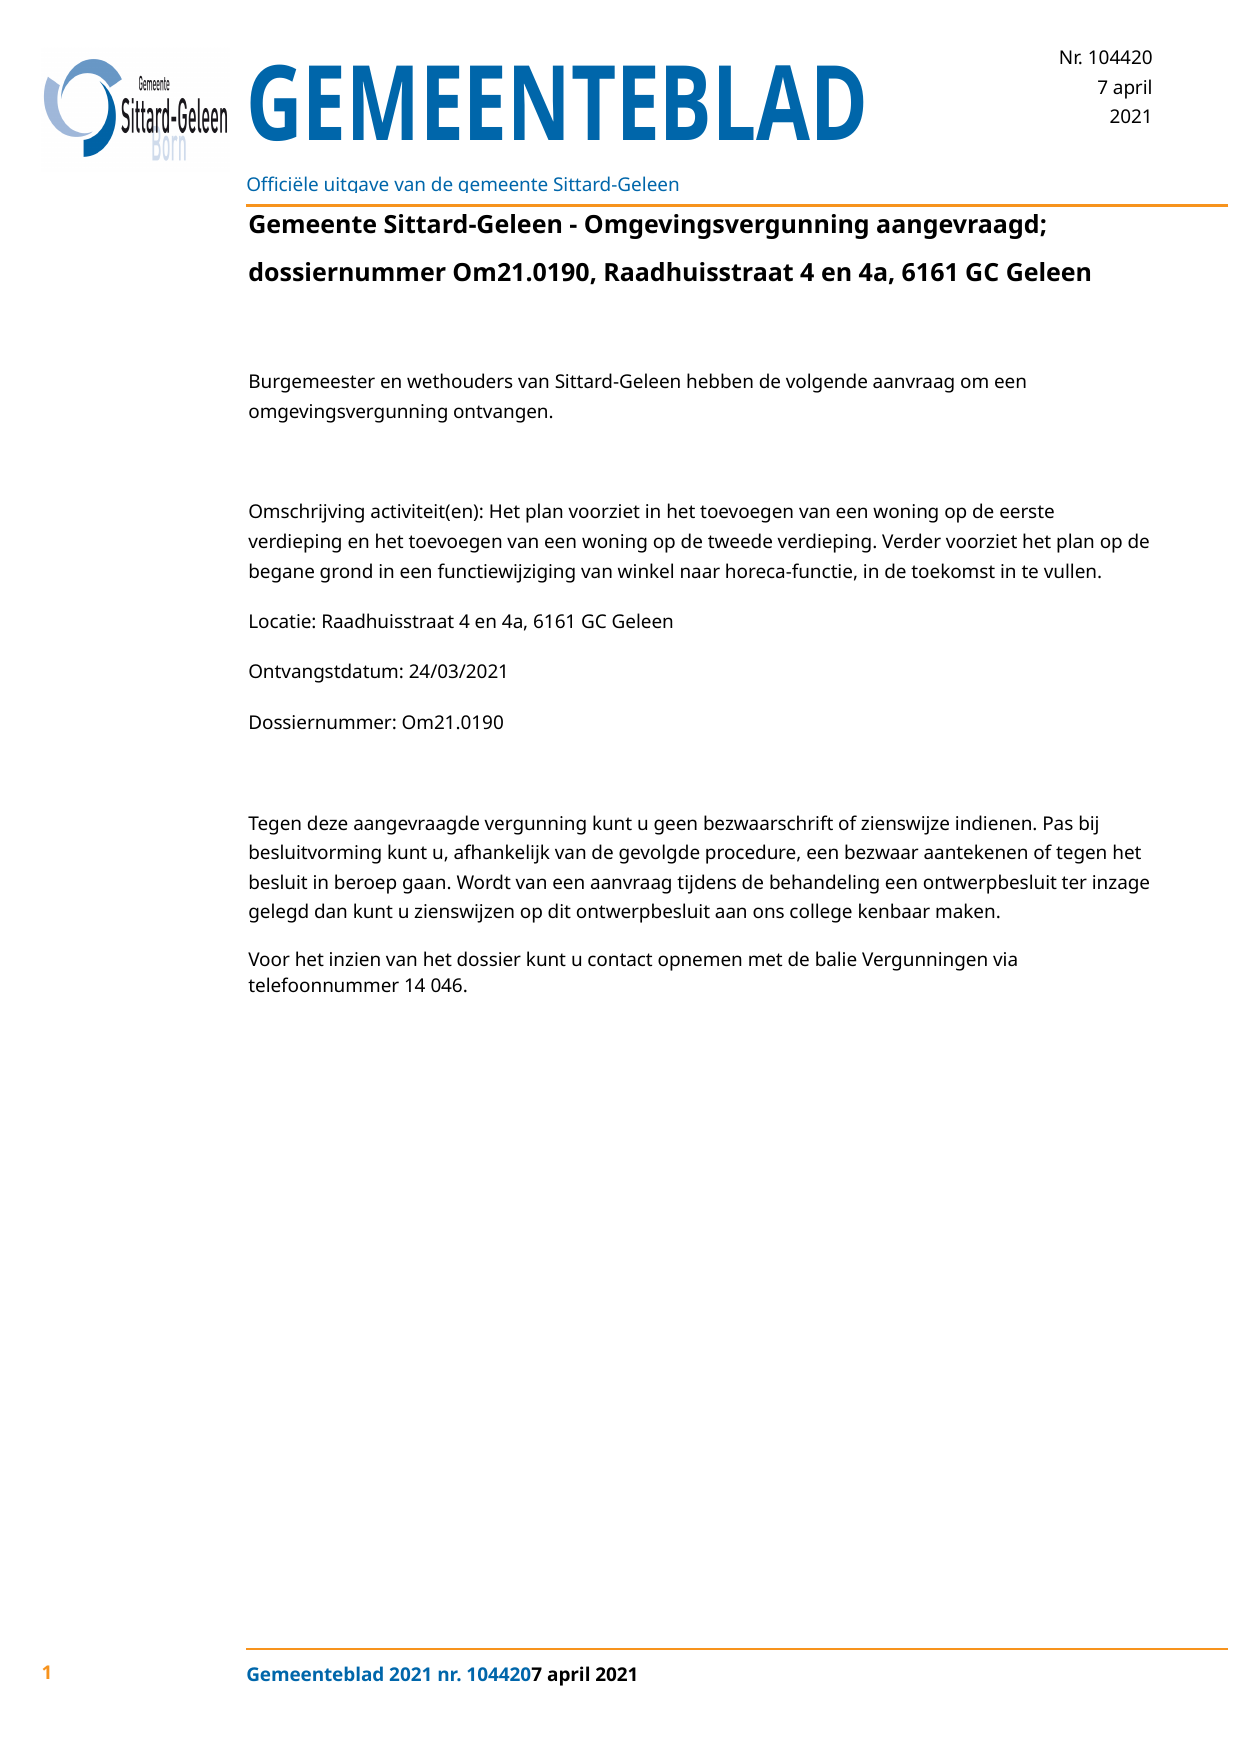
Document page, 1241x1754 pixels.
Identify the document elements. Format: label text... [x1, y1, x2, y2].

text Omschrijving activiteit(en): Het plan voorziet in het toevoegen van een woning op de eerste verdieping en het toevoegen van een woning op de tweede verdieping. Verder voorziet het plan op de begane grond in een functiewijziging van winkel naar horeca-functie, in de toekomst in te vullen. [248, 499, 1152, 584]
text Locatie: Raadhuisstraat 4 en 4a, 6161 GC Geleen [248, 608, 1152, 634]
text Tegen deze aangevraagde vergunning kunt u geen bezwaarschrift of zienswijze indienen. Pas bij besluitvorming kunt u, afhankelijk van de gevolgde procedure, een bezwaar aantekenen of tegen het besluit in beroep gaan. Wordt van een aanvraag tijdens de behandeling een ontwerpbesluit ter inzage gelegd dan kunt u zienswijzen op dit ontwerpbesluit aan ons college kenbaar maken. [248, 810, 1152, 924]
text Dossiernummer: Om21.0190 [248, 709, 1152, 735]
text Voor het inzien van het dossier kunt u contact opnemen met de balie Vergunningen via telefoonnummer 14 046. [248, 947, 1152, 998]
picture [41, 47, 231, 172]
text Gemeente Sittard-Geleen - Omgevingsvergunning aangevraagd; dossiernummer Om21.0190, Raadhuisstraat 4 en 4a, 6161 GC Geleen [248, 207, 1152, 288]
text Burgemeester en wethouders van Sittard-Geleen hebben de volgende aanvraag om een omgevingsvergunning ontvangen. [248, 368, 1152, 424]
text Ontvangstdatum: 24/03/2021 [248, 659, 1152, 684]
